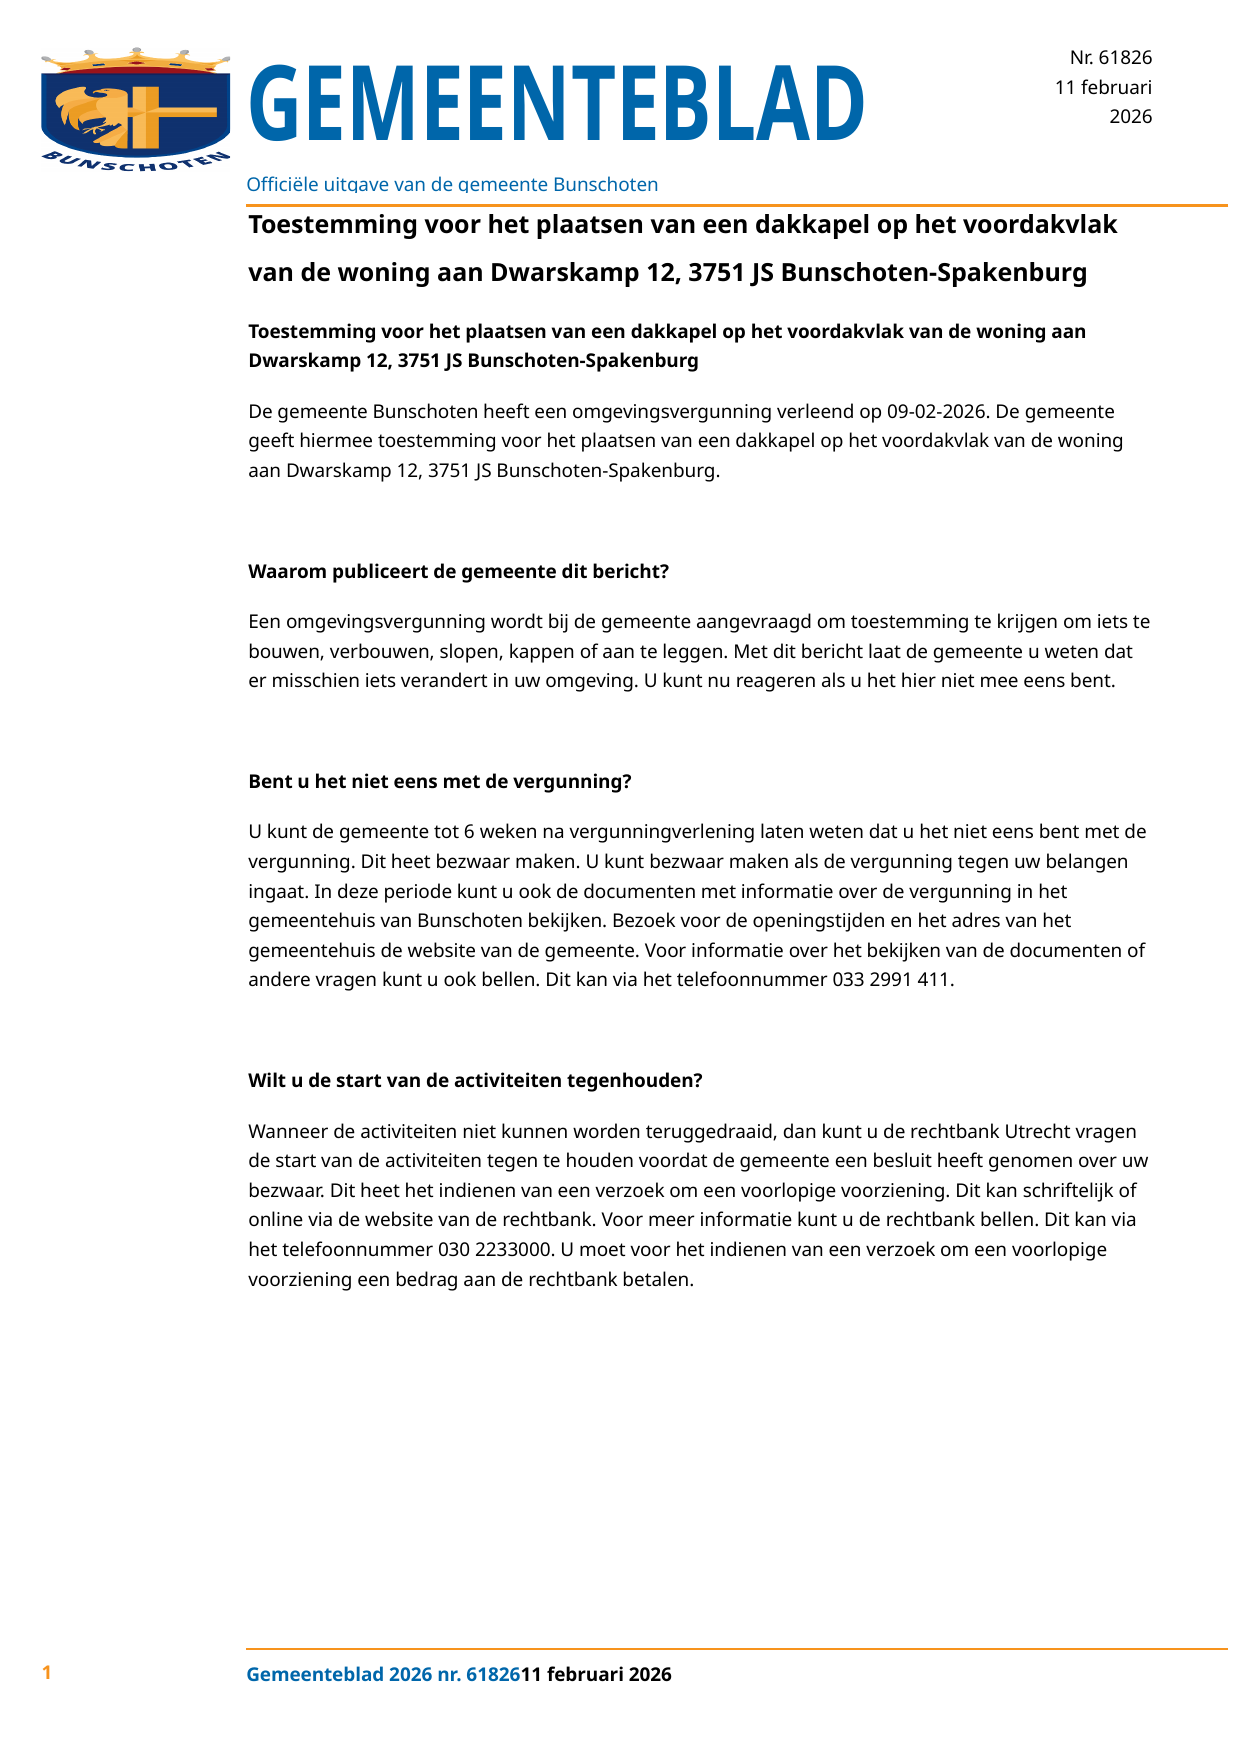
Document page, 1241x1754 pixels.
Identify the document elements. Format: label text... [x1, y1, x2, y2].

text U kunt de gemeente tot 6 weken na vergunningverlening laten weten dat u het niet eens bent met de vergunning. Dit heet bezwaar maken. U kunt bezwaar maken als de vergunning tegen uw belangen ingaat. In deze periode kunt u ook de documenten met informatie over de vergunning in het gemeentehuis van Bunschoten bekijken. Bezoek voor de openingstijden en het adres van het gemeentehuis de website van de gemeente. Voor informatie over het bekijken van de documenten of andere vragen kunt u ook bellen. Dit kan via het telefoonnummer 033 2991 411. [248, 819, 1152, 992]
text Een omgevingsvergunning wordt bij de gemeente aangevraagd om toestemming te krijgen om iets te bouwen, verbouwen, slopen, kappen of aan te leggen. Met dit bericht laat de gemeente u weten dat er misschien iets verandert in uw omgeving. U kunt nu reageren als u het hier niet mee eens bent. [248, 608, 1152, 693]
text Wanneer de activiteiten niet kunnen worden teruggedraaid, dan kunt u de rechtbank Utrecht vragen de start van de activiteiten tegen te houden voordat de gemeente een besluit heeft genomen over uw bezwaar. Dit heet het indienen van een verzoek om een voorlopige voorziening. Dit kan schriftelijk of online via de website van de rechtbank. Voor meer informatie kunt u de rechtbank bellen. Dit kan via het telefoonnummer 030 2233000. U moet voor het indienen van een verzoek om een voorlopige voorziening een bedrag aan de rechtbank betalen. [248, 1118, 1152, 1292]
text Wilt u de start van de activiteiten tegenhouden? [248, 1067, 1152, 1093]
text Toestemming voor het plaatsen van een dakkapel op het voordakvlak van de woning aan Dwarskamp 12, 3751 JS Bunschoten-Spakenburg [248, 318, 1152, 373]
text Bent u het niet eens met de vergunning? [248, 768, 1152, 794]
picture [41, 47, 231, 172]
text Waarom publiceert de gemeente dit bericht? [248, 558, 1152, 584]
text Toestemming voor het plaatsen van een dakkapel op het voordakvlak van de woning aan Dwarskamp 12, 3751 JS Bunschoten-Spakenburg [248, 207, 1152, 288]
text De gemeente Bunschoten heeft een omgevingsvergunning verleend op 09-02-2026. De gemeente geeft hiermee toestemming voor het plaatsen van een dakkapel op het voordakvlak van de woning aan Dwarskamp 12, 3751 JS Bunschoten-Spakenburg. [248, 398, 1152, 483]
